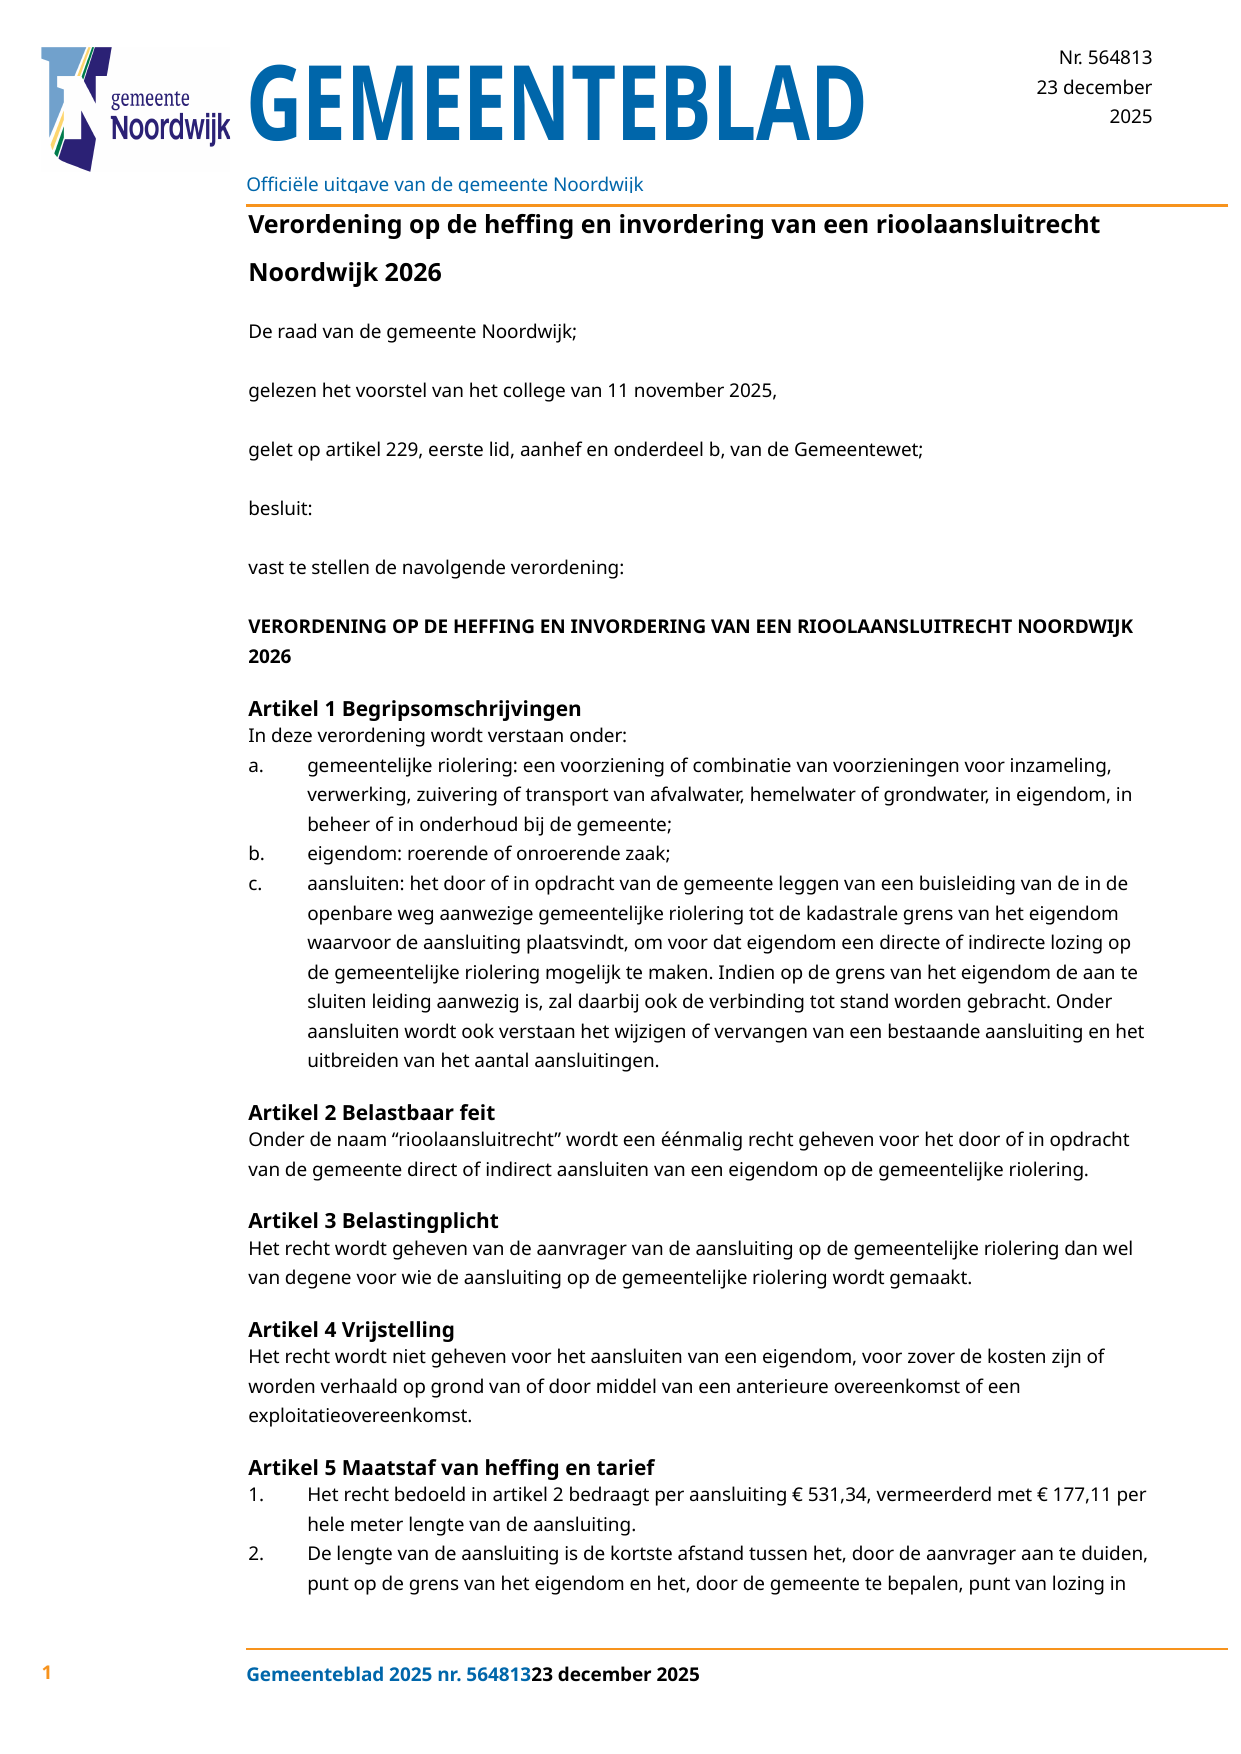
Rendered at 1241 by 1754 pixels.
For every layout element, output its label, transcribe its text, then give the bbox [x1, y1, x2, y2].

text Het recht wordt niet geheven voor het aansluiten van een eigendom, voor zover de kosten zijn of worden verhaald op grond van of door middel van een anterieure overeenkomst of een exploitatieovereenkomst. [248, 1343, 1152, 1428]
list eigendom: roerende of onroerende zaak; [248, 841, 1152, 866]
list Het recht bedoeld in artikel 2 bedraagt per aansluiting € 531,34, vermeerderd met € 177,11 per hele meter lengte van de aansluiting. [248, 1481, 1152, 1537]
text In deze verordening wordt verstaan onder: [248, 722, 1152, 748]
text Artikel 2 Belastbaar feit [248, 1098, 1152, 1126]
text VERORDENING OP DE HEFFING EN INVORDERING VAN EEN RIOOLAANSLUITRECHT NOORDWIJK 2026 [248, 614, 1152, 669]
list aansluiten: het door of in opdracht van de gemeente leggen van een buisleiding van de in de openbare weg aanwezige gemeentelijke riolering tot de kadastrale grens van het eigendom waarvoor de aansluiting plaatsvindt, om voor dat eigendom een directe of indirecte lozing op de gemeentelijke riolering mogelijk te maken. Indien op de grens van het eigendom de aan te sluiten leiding aanwezig is, zal daarbij ook de verbinding tot stand worden gebracht. Onder aansluiten wordt ook verstaan het wijzigen of vervangen van een bestaande aansluiting en het uitbreiden van het aantal aansluitingen. [248, 870, 1152, 1073]
text Onder de naam “rioolaansluitrecht” wordt een éénmalig recht geheven voor het door of in opdracht van de gemeente direct of indirect aansluiten van een eigendom op de gemeentelijke riolering. [248, 1126, 1152, 1182]
text besluit: [248, 495, 1152, 521]
text Verordening op de heffing en invordering van een rioolaansluitrecht Noordwijk 2026 [248, 207, 1152, 288]
text De raad van de gemeente Noordwijk; [248, 318, 1152, 344]
picture [41, 47, 231, 172]
text gelet op artikel 229, eerste lid, aanhef en onderdeel b, van de Gemeentewet; [248, 436, 1152, 462]
text vast te stellen de navolgende verordening: [248, 554, 1152, 580]
text gelezen het voorstel van het college van 11 november 2025, [248, 377, 1152, 403]
list De lengte van de aansluiting is de kortste afstand tussen het, door de aanvrager aan te duiden, punt op de grens van het eigendom en het, door de gemeente te bepalen, punt van lozing in [248, 1541, 1152, 1596]
text Artikel 5 Maatstaf van heffing en tarief [248, 1453, 1152, 1481]
text Artikel 3 Belastingplicht [248, 1206, 1152, 1235]
text Het recht wordt geheven van de aanvrager van de aansluiting op de gemeentelijke riolering dan wel van degene voor wie de aansluiting op de gemeentelijke riolering wordt gemaakt. [248, 1235, 1152, 1290]
text Artikel 1 Begripsomschrijvingen [248, 694, 1152, 722]
text Artikel 4 Vrijstelling [248, 1315, 1152, 1343]
list gemeentelijke riolering: een voorziening of combinatie van voorzieningen voor inzameling, verwerking, zuivering of transport van afvalwater, hemelwater of grondwater, in eigendom, in beheer of in onderhoud bij de gemeente; [248, 752, 1152, 837]
